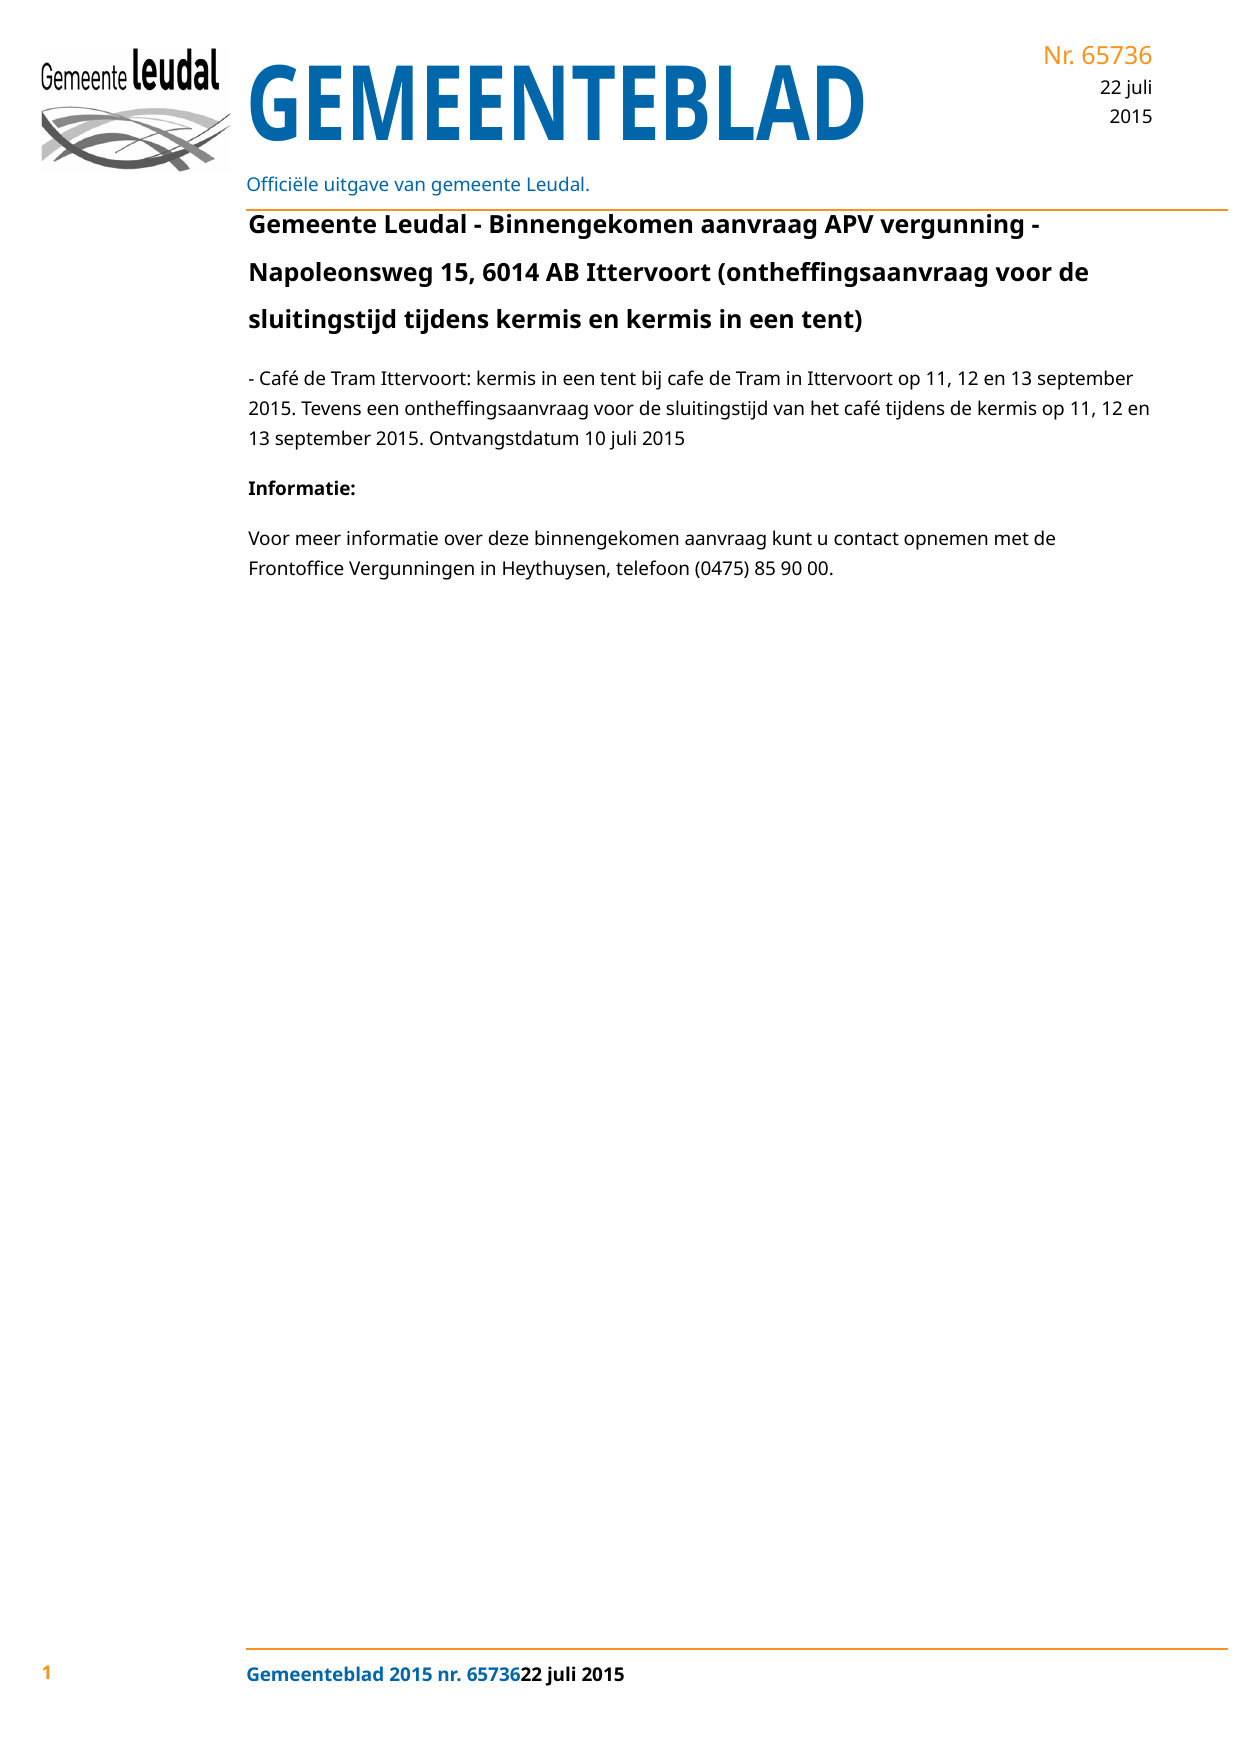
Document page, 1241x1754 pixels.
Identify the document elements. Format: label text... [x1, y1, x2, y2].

text Gemeente Leudal - Binnengekomen aanvraag APV vergunning - Napoleonsweg 15, 6014 AB Ittervoort (ontheffingsaanvraag voor de sluitingstijd tijdens kermis en kermis in een tent) [248, 211, 1152, 336]
text Informatie: [248, 475, 1152, 501]
picture [41, 47, 231, 172]
text Voor meer informatie over deze binnengekomen aanvraag kunt u contact opnemen met de Frontoffice Vergunningen in Heythuysen, telefoon (0475) 85 90 00. [248, 526, 1152, 581]
text - Café de Tram Ittervoort: kermis in een tent bij cafe de Tram in Ittervoort op 11, 12 en 13 september 2015. Tevens een ontheffingsaanvraag voor de sluitingstijd van het café tijdens de kermis op 11, 12 en 13 september 2015. Ontvangstdatum 10 juli 2015 [248, 366, 1152, 450]
